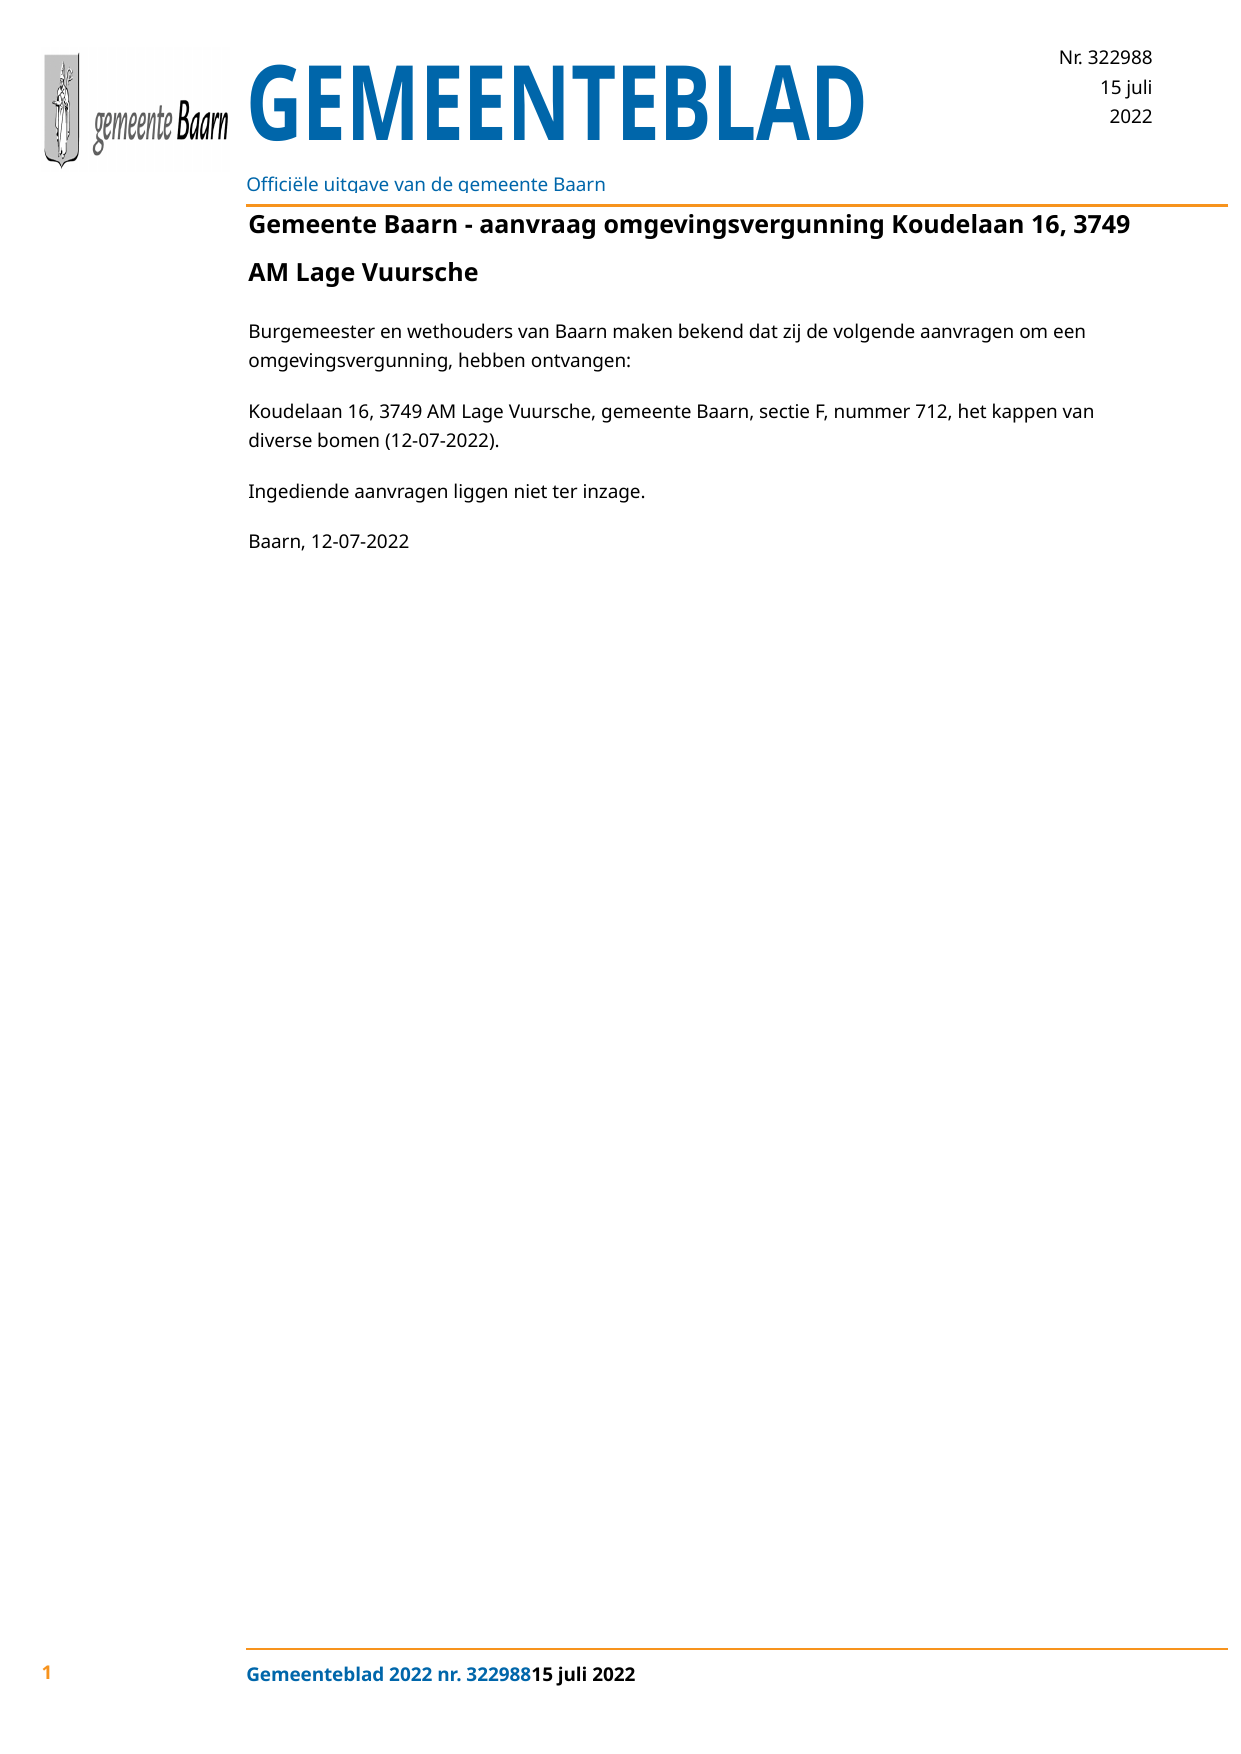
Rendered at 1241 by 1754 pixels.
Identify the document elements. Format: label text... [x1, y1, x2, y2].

text Baarn, 12-07-2022 [248, 528, 1152, 554]
picture [41, 47, 231, 172]
text Burgemeester en wethouders van Baarn maken bekend dat zij de volgende aanvragen om een omgevingsvergunning, hebben ontvangen: [248, 318, 1152, 373]
text Gemeente Baarn - aanvraag omgevingsvergunning Koudelaan 16, 3749 AM Lage Vuursche [248, 207, 1152, 288]
text Ingediende aanvragen liggen niet ter inzage. [248, 478, 1152, 504]
text Koudelaan 16, 3749 AM Lage Vuursche, gemeente Baarn, sectie F, nummer 712, het kappen van diverse bomen (12-07-2022). [248, 398, 1152, 453]
